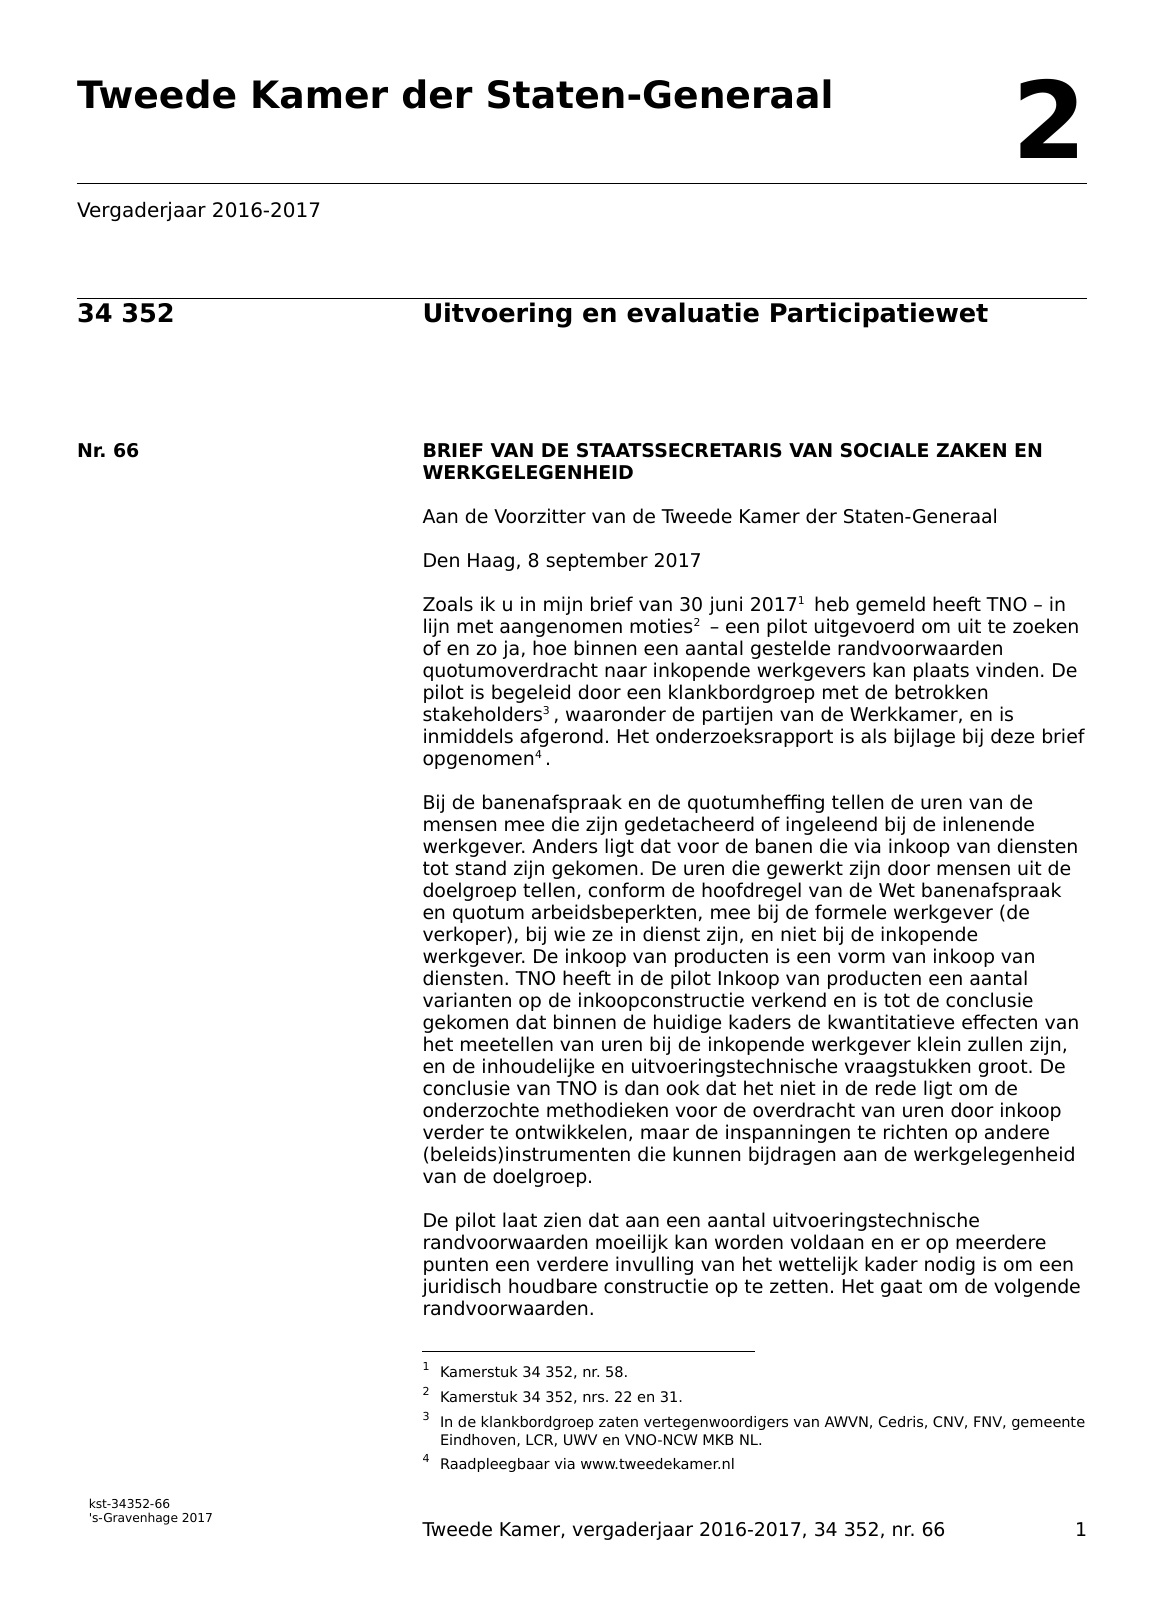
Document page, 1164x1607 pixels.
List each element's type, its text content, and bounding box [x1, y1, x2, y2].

subtitle 34 352 Uitvoering en evaluatie Participatiewet [77, 299, 1087, 329]
text Aan de Voorzitter van de Tweede Kamer der Staten-Generaal [422, 506, 1087, 528]
text Zoals ik u in mijn brief van 30 juni 2017 heb gemeld heeft TNO – in lijn met aangenomen moties – een pilot uitgevoerd om uit te zoeken of en zo ja, hoe binnen een aantal gestelde randvoorwaarden quotumoverdracht naar inkopende werkgevers kan plaats vinden. De pilot is begeleid door een klankbordgroep met de betrokken stakeholders, waaronder de partijen van de Werkkamer, en is inmiddels afgerond. Het onderzoeksrapport is als bijlage bij deze brief opgenomen. [422, 594, 1087, 770]
text De pilot laat zien dat aan een aantal uitvoeringstechnische randvoorwaarden moeilijk kan worden voldaan en er op meerdere punten een verdere invulling van het wettelijk kader nodig is om een juridisch houdbare constructie op te zetten. Het gaat om de volgende randvoorwaarden. [422, 1210, 1087, 1320]
table_header Tweede Kamer der Staten-Generaal [77, 59, 886, 183]
text Bij de banenafspraak en de quotumheffing tellen de uren van de mensen mee die zijn gedetacheerd of ingeleend bij de inlenende werkgever. Anders ligt dat voor de banen die via inkoop van diensten tot stand zijn gekomen. De uren die gewerkt zijn door mensen uit de doelgroep tellen, conform de hoofdregel van de Wet banenafspraak en quotum arbeidsbeperkten, mee bij de formele werkgever (de verkoper), bij wie ze in dienst zijn, en niet bij de inkopende werkgever. De inkoop van producten is een vorm van inkoop van diensten. TNO heeft in de pilot Inkoop van producten een aantal varianten op de inkoopconstructie verkend en is tot de conclusie gekomen dat binnen de huidige kaders de kwantitatieve effecten van het meetellen van uren bij de inkopende werkgever klein zullen zijn, en de inhoudelijke en uitvoeringstechnische vraagstukken groot. De conclusie van TNO is dan ook dat het niet in de rede ligt om de onderzochte methodieken voor de overdracht van uren door inkoop verder te ontwikkelen, maar de inspanningen te richten op andere (beleids)instrumenten die kunnen bijdragen aan de werkgelegenheid van de doelgroep. [422, 792, 1087, 1188]
text In de klankbordgroep zaten vertegenwoordigers van AWVN, Cedris, CNV, FNV, gemeente Eindhoven, LCR, UWV en VNO-NCW MKB NL. [422, 1410, 1087, 1449]
text Kamerstuk 34 352, nr. 58. [422, 1360, 1087, 1382]
text 's-Gravenhage 2017 [88, 1511, 323, 1525]
table_cell Vergaderjaar 2016-2017 [77, 184, 1087, 298]
text Den Haag, 8 september 2017 [422, 550, 1087, 572]
text Kamerstuk 34 352, nrs. 22 en 31. [422, 1385, 1087, 1407]
text Raadpleegbaar via www.tweedekamer.nl [422, 1452, 1087, 1474]
subtitle Nr. 66 BRIEF VAN DE STAATSSECRETARIS VAN SOCIALE ZAKEN EN WERKGELEGENHEID [77, 440, 1087, 484]
text kst-34352-66 [88, 1497, 323, 1511]
table_header 2 [886, 59, 1087, 183]
